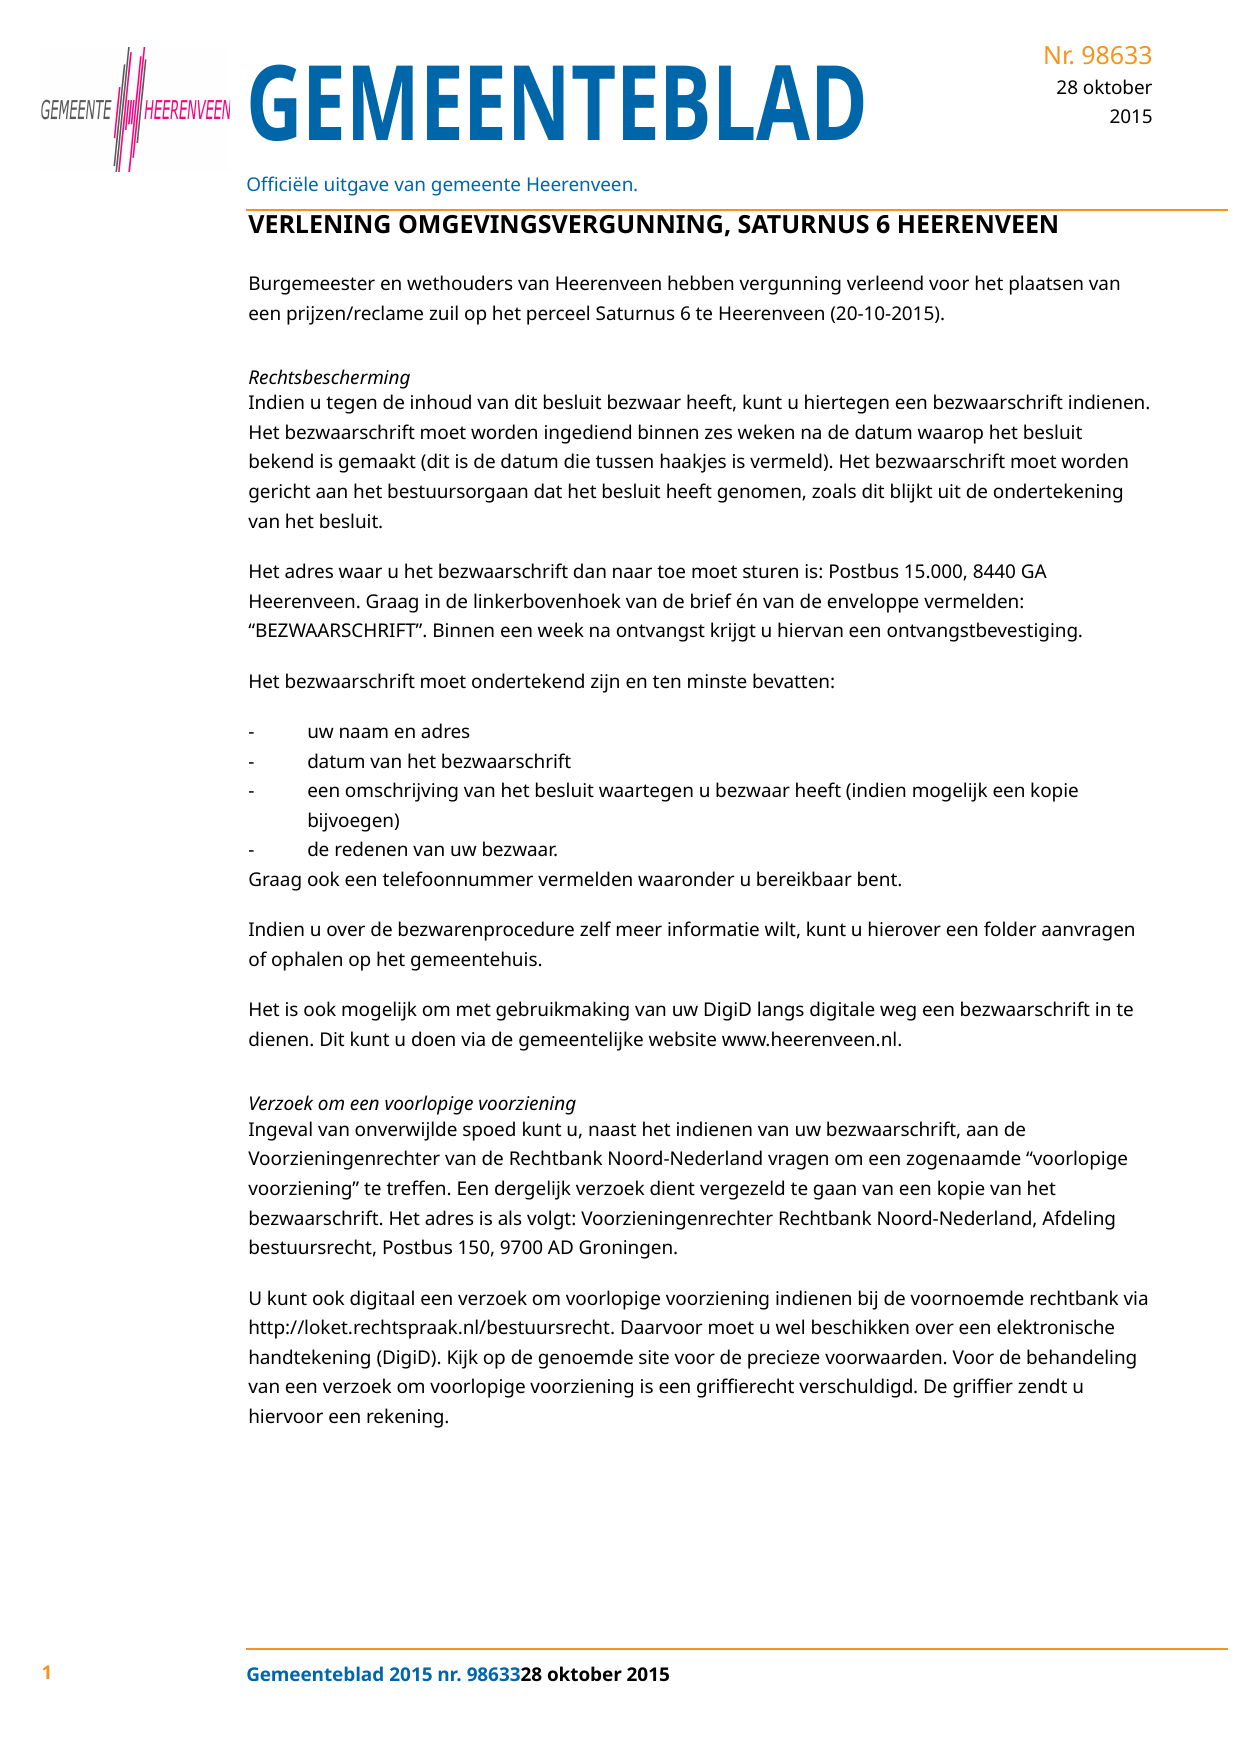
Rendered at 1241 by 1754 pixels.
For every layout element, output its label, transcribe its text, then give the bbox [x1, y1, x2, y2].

text Burgemeester en wethouders van Heerenveen hebben vergunning verleend voor het plaatsen van een prijzen/reclame zuil op het perceel Saturnus 6 te Heerenveen (20-10-2015). [248, 270, 1152, 326]
text Ingeval van onverwijlde spoed kunt u, naast het indienen van uw bezwaarschrift, aan de Voorzieningenrechter van de Rechtbank Noord-Nederland vragen om een zogenaamde “voorlopige voorziening” te treffen. Een dergelijk verzoek dient vergezeld te gaan van een kopie van het bezwaarschrift. Het adres is als volgt: Voorzieningenrechter Rechtbank Noord-Nederland, Afdeling bestuursrecht, Postbus 150, 9700 AD Groningen. [248, 1116, 1152, 1260]
text Graag ook een telefoonnummer vermelden waaronder u bereikbaar bent. [248, 866, 1152, 892]
text U kunt ook digitaal een verzoek om voorlopige voorziening indienen bij de voornoemde rechtbank via http://loket.rechtspraak.nl/bestuursrecht. Daarvoor moet u wel beschikken over een elektronische handtekening (DigiD). Kijk op de genoemde site voor de precieze voorwaarden. Voor de behandeling van een verzoek om voorlopige voorziening is een griffierecht verschuldigd. De griffier zendt u hiervoor een rekening. [248, 1285, 1152, 1429]
list een omschrijving van het besluit waartegen u bezwaar heeft (indien mogelijk een kopie bijvoegen) [248, 777, 1152, 833]
text Het is ook mogelijk om met gebruikmaking van uw DigiD langs digitale weg een bezwaarschrift in te dienen. Dit kunt u doen via de gemeentelijke website www.heerenveen.nl. [248, 997, 1152, 1052]
list datum van het bezwaarschrift [248, 748, 1152, 774]
text Rechtsbescherming [248, 364, 1152, 389]
text Indien u over de bezwarenprocedure zelf meer informatie wilt, kunt u hierover een folder aanvragen of ophalen op het gemeentehuis. [248, 917, 1152, 972]
text Indien u tegen de inhoud van dit besluit bezwaar heeft, kunt u hiertegen een bezwaarschrift indienen. Het bezwaarschrift moet worden ingediend binnen zes weken na de datum waarop het besluit bekend is gemaakt (dit is de datum die tussen haakjes is vermeld). Het bezwaarschrift moet worden gericht aan het bestuursorgaan dat het besluit heeft genomen, zoals dit blijkt uit de ondertekening van het besluit. [248, 389, 1152, 534]
text VERLENING OMGEVINGSVERGUNNING, SATURNUS 6 HEERENVEEN [248, 211, 1152, 241]
list uw naam en adres [248, 718, 1152, 744]
picture [41, 47, 231, 172]
list de redenen van uw bezwaar. [248, 837, 1152, 862]
text Het adres waar u het bezwaarschrift dan naar toe moet sturen is: Postbus 15.000, 8440 GA Heerenveen. Graag in de linkerbovenhoek van de brief én van de enveloppe vermelden: “BEZWAARSCHRIFT”. Binnen een week na ontvangst krijgt u hiervan een ontvangstbevestiging. [248, 558, 1152, 643]
text Verzoek om een voorlopige voorziening [248, 1090, 1152, 1116]
text Het bezwaarschrift moet ondertekend zijn en ten minste bevatten: [248, 668, 1152, 694]
